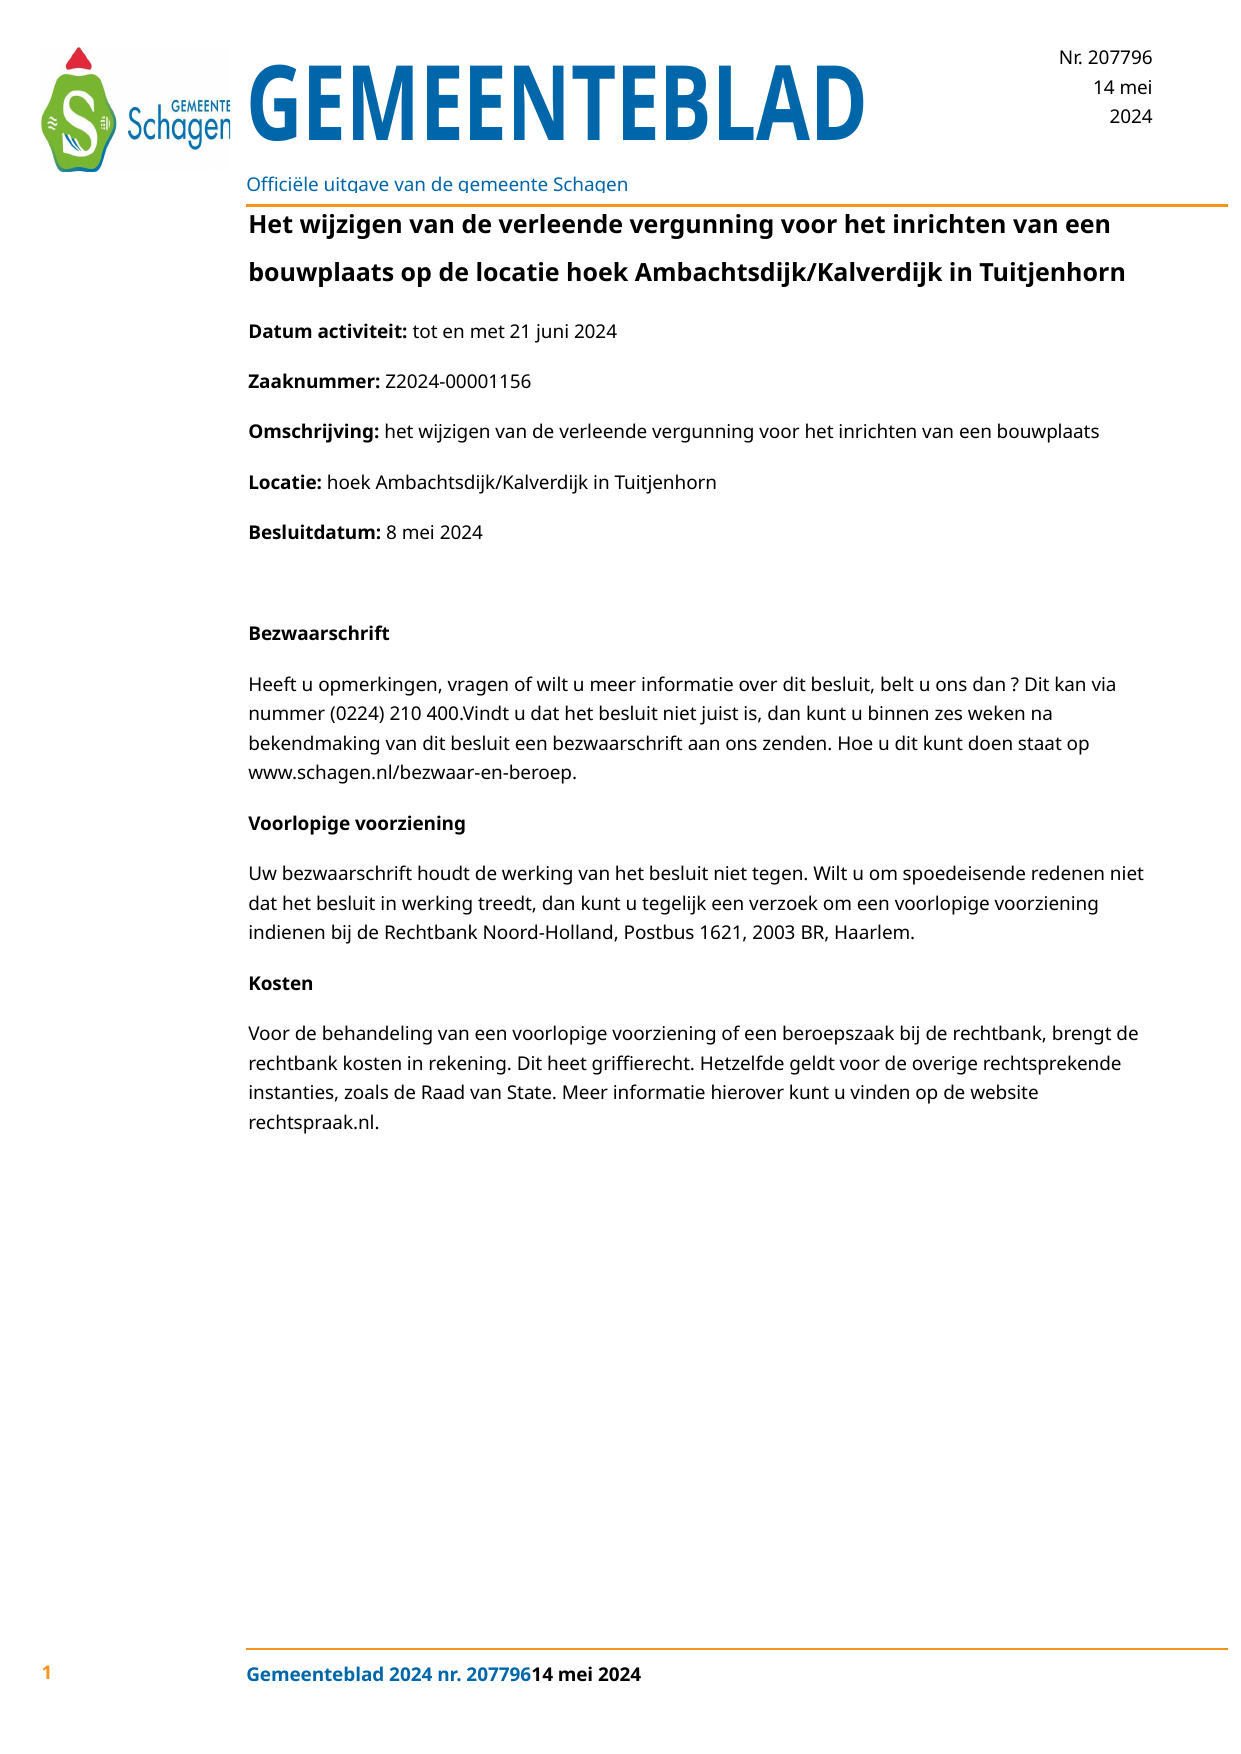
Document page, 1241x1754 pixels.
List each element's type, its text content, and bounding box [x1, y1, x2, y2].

text Voor de behandeling van een voorlopige voorziening of een beroepszaak bij de rechtbank, brengt de rechtbank kosten in rekening. Dit heet griffierecht. Hetzelfde geldt voor de overige rechtsprekende instanties, zoals de Raad van State. Meer informatie hierover kunt u vinden op de website rechtspraak.nl. [248, 1020, 1152, 1135]
text Datum activiteit: tot en met 21 juni 2024 [248, 318, 1152, 344]
picture [41, 47, 231, 172]
text Locatie: hoek Ambachtsdijk/Kalverdijk in Tuitjenhorn [248, 469, 1152, 495]
text Bezwaarschrift [248, 620, 1152, 646]
text Kosten [248, 970, 1152, 996]
text Omschrijving: het wijzigen van de verleende vergunning voor het inrichten van een bouwplaats [248, 419, 1152, 444]
text Besluitdatum: 8 mei 2024 [248, 519, 1152, 545]
text Uw bezwaarschrift houdt de werking van het besluit niet tegen. Wilt u om spoedeisende redenen niet dat het besluit in werking treedt, dan kunt u tegelijk een verzoek om een voorlopige voorziening indienen bij de Rechtbank Noord-Holland, Postbus 1621, 2003 BR, Haarlem. [248, 860, 1152, 945]
text Heeft u opmerkingen, vragen of wilt u meer informatie over dit besluit, belt u ons dan ? Dit kan via nummer (0224) 210 400.Vindt u dat het besluit niet juist is, dan kunt u binnen zes weken na bekendmaking van dit besluit een bezwaarschrift aan ons zenden. Hoe u dit kunt doen staat op www.schagen.nl/bezwaar-en-beroep. [248, 671, 1152, 785]
text Het wijzigen van de verleende vergunning voor het inrichten van een bouwplaats op de locatie hoek Ambachtsdijk/Kalverdijk in Tuitjenhorn [248, 207, 1152, 288]
text Zaaknummer: Z2024-00001156 [248, 368, 1152, 394]
text Voorlopige voorziening [248, 810, 1152, 836]
